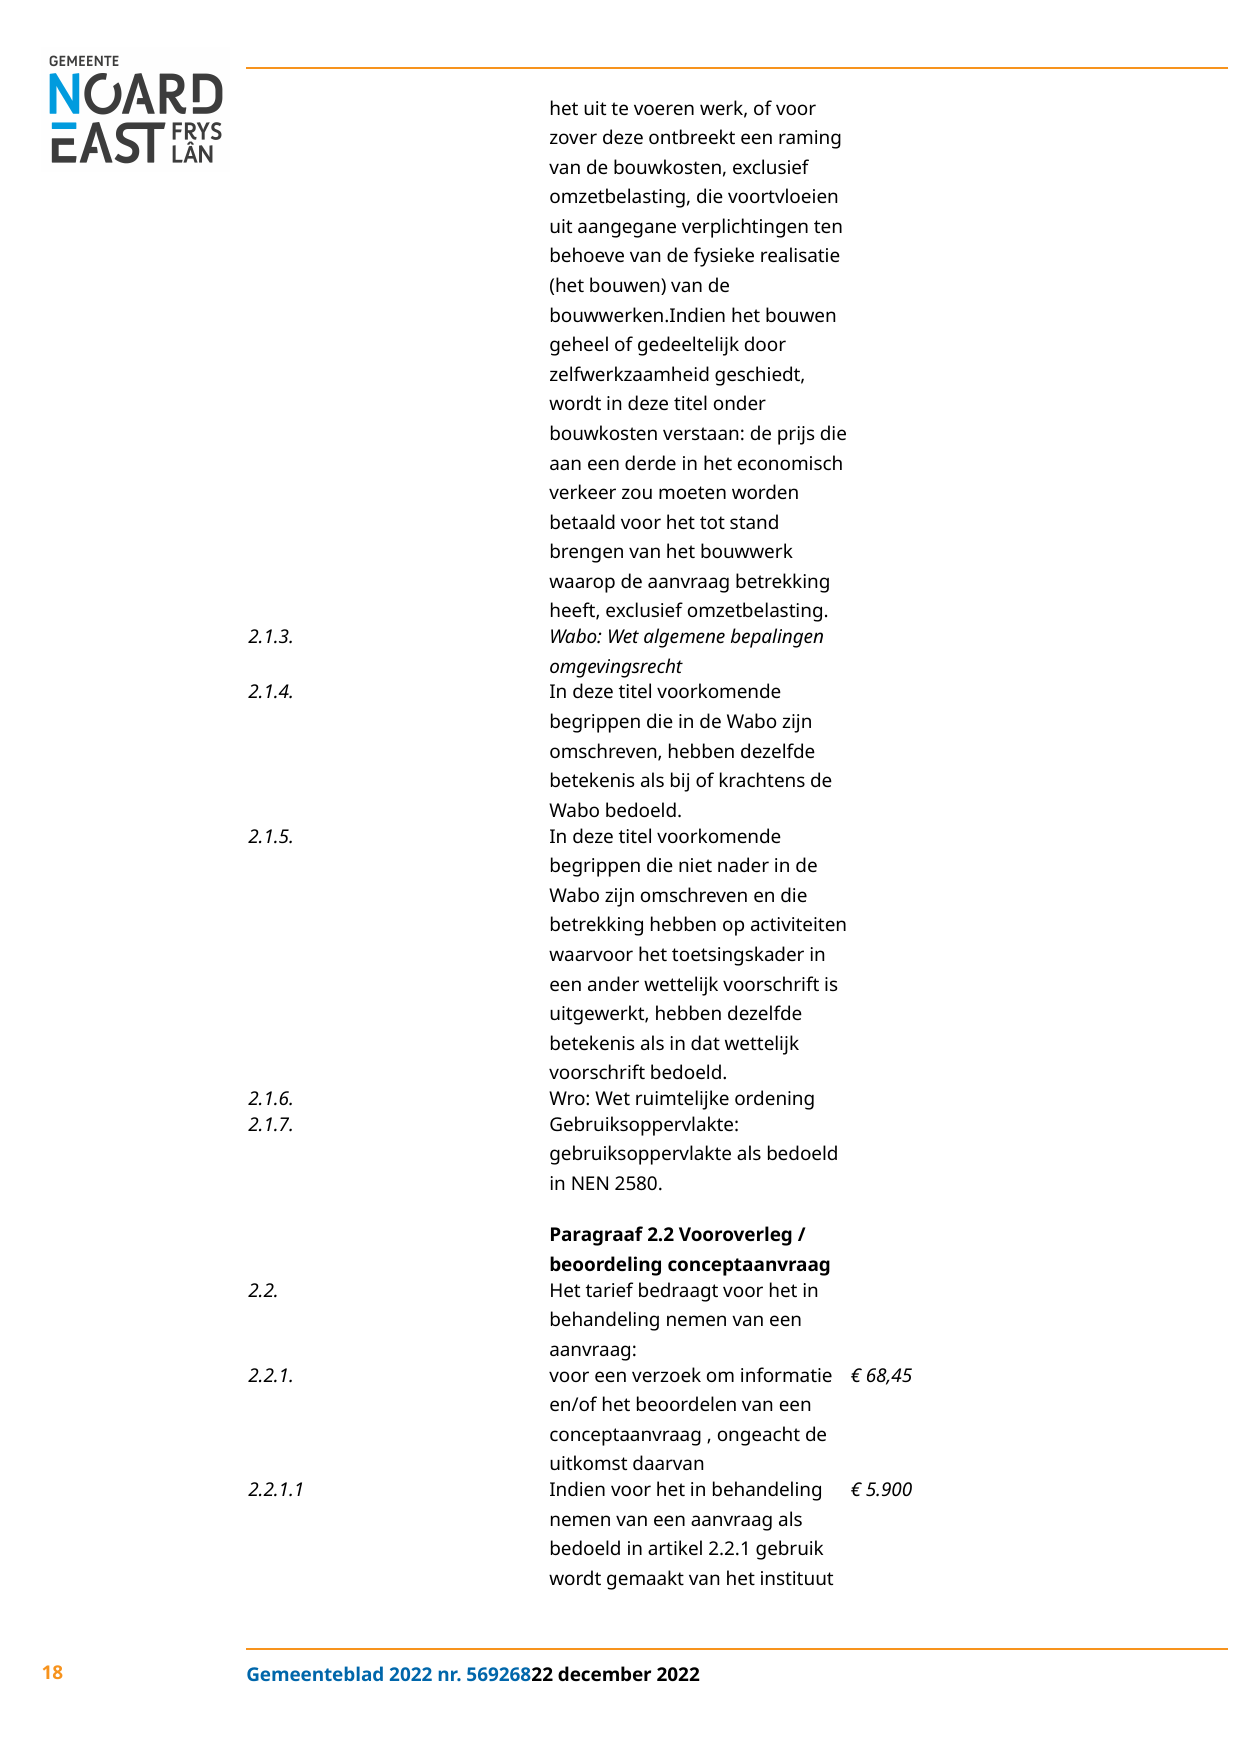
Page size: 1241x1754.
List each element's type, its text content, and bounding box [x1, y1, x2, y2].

table_cell [850, 624, 1152, 679]
table_cell 2.2.1. [248, 1362, 549, 1476]
picture [41, 47, 231, 172]
table_cell [850, 95, 1152, 623]
table_cell Het tarief bedraagt voor het in behandeling nemen van een aanvraag: [549, 1277, 850, 1362]
table_cell 2.1.3. [248, 624, 549, 679]
table_cell [850, 1111, 1152, 1196]
table_cell Paragraaf 2.2 Vooroverleg / beoordeling conceptaanvraag [549, 1222, 850, 1277]
table_cell € 5.900 [850, 1476, 1152, 1591]
table_cell 2.1.4. [248, 679, 549, 823]
table_cell 2.2. [248, 1277, 549, 1362]
table_cell In deze titel voorkomende begrippen die in de Wabo zijn omschreven, hebben dezelfde betekenis als bij of krachtens de Wabo bedoeld. [549, 679, 850, 823]
table_cell [850, 1222, 1152, 1277]
table_cell 2.1.6. [248, 1085, 549, 1111]
table_cell [248, 1196, 549, 1222]
table_cell Wabo: Wet algemene bepalingen omgevingsrecht [549, 624, 850, 679]
table_cell 2.2.1.1 [248, 1476, 549, 1591]
table_cell 2.1.5. [248, 823, 549, 1085]
table_cell [850, 679, 1152, 823]
table_cell [850, 1196, 1152, 1222]
table_cell Wro: Wet ruimtelijke ordening [549, 1085, 850, 1111]
table_cell € 68,45 [850, 1362, 1152, 1476]
table_cell Gebruiksoppervlakte: gebruiksoppervlakte als bedoeld in NEN 2580. [549, 1111, 850, 1196]
table_cell In deze titel voorkomende begrippen die niet nader in de Wabo zijn omschreven en die betrekking hebben op activiteiten waarvoor het toetsingskader in een ander wettelijk voorschrift is uitgewerkt, hebben dezelfde betekenis als in dat wettelijk voorschrift bedoeld. [549, 823, 850, 1085]
table_cell [248, 95, 549, 623]
table_cell [248, 1222, 549, 1277]
table_cell 2.1.7. [248, 1111, 549, 1196]
table_cell [850, 1085, 1152, 1111]
table_cell het uit te voeren werk, of voor zover deze ontbreekt een raming van de bouwkosten, exclusief omzetbelasting, die voortvloeien uit aangegane verplichtingen ten behoeve van de fysieke realisatie (het bouwen) van de bouwwerken.Indien het bouwen geheel of gedeeltelijk door zelfwerkzaamheid geschiedt, wordt in deze titel onder bouwkosten verstaan: de prijs die aan een derde in het economisch verkeer zou moeten worden betaald voor het tot stand brengen van het bouwwerk waarop de aanvraag betrekking heeft, exclusief omzetbelasting. [549, 95, 850, 623]
table_cell voor een verzoek om informatie en/of het beoordelen van een conceptaanvraag , ongeacht de uitkomst daarvan [549, 1362, 850, 1476]
table_cell [549, 1196, 850, 1222]
table_cell Indien voor het in behandeling nemen van een aanvraag als bedoeld in artikel 2.2.1 gebruik wordt gemaakt van het instituut [549, 1476, 850, 1591]
table_cell [850, 1277, 1152, 1362]
table_cell [850, 823, 1152, 1085]
